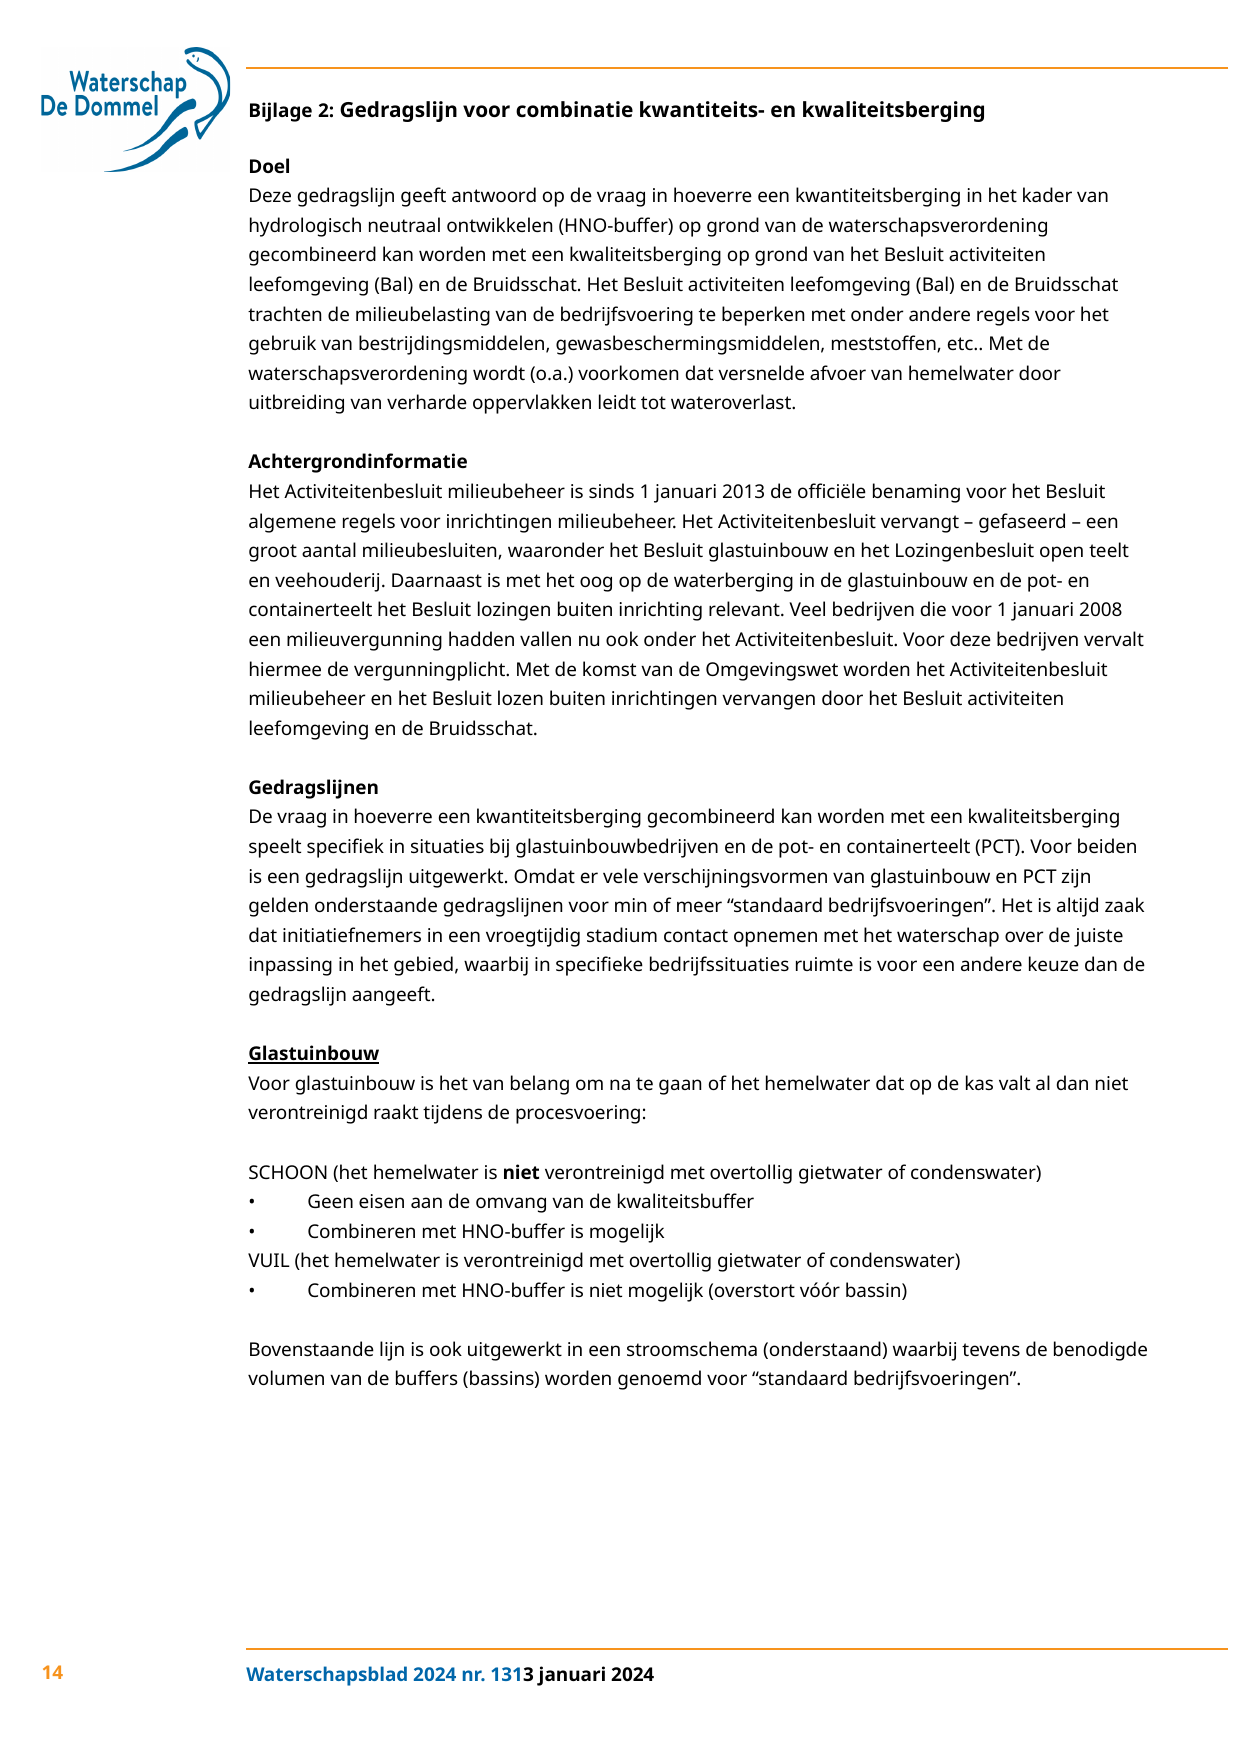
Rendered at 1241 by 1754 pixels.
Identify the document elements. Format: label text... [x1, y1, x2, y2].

text De vraag in hoeverre een kwantiteitsberging gecombineerd kan worden met een kwaliteitsberging speelt specifiek in situaties bij glastuinbouwbedrijven en de pot- en containerteelt (PCT). Voor beiden is een gedragslijn uitgewerkt. Omdat er vele verschijningsvormen van glastuinbouw en PCT zijn gelden onderstaande gedragslijnen voor min of meer “standaard bedrijfsvoeringen”. Het is altijd zaak dat initiatiefnemers in een vroegtijdig stadium contact opnemen met het waterschap over de juiste inpassing in het gebied, waarbij in specifieke bedrijfssituaties ruimte is voor een andere keuze dan de gedragslijn aangeeft. [248, 804, 1152, 1007]
text Het Activiteitenbesluit milieubeheer is sinds 1 januari 2013 de officiële benaming voor het Besluit algemene regels voor inrichtingen milieubeheer. Het Activiteitenbesluit vervangt – gefaseerd – een groot aantal milieubesluiten, waaronder het Besluit glastuinbouw en het Lozingenbesluit open teelt en veehouderij. Daarnaast is met het oog op de waterberging in de glastuinbouw en de pot- en containerteelt het Besluit lozingen buiten inrichting relevant. Veel bedrijven die voor 1 januari 2008 een milieuvergunning hadden vallen nu ook onder het Activiteitenbesluit. Voor deze bedrijven vervalt hiermee de vergunningplicht. Met de komst van de Omgevingswet worden het Activiteitenbesluit milieubeheer en het Besluit lozen buiten inrichtingen vervangen door het Besluit activiteiten leefomgeving en de Bruidsschat. [248, 478, 1152, 741]
table_header SCHOON (het hemelwater is niet verontreinigd met overtollig gietwater of condenswater) Geen eisen aan de omvang van de kwaliteitsbuffer Combineren met HNO-buffer is mogelijk VUIL (het hemelwater is verontreinigd met overtollig gietwater of condenswater) Combineren met HNO-buffer is niet mogelijk (overstort vóór bassin) [248, 1159, 1152, 1303]
text Voor glastuinbouw is het van belang om na te gaan of het hemelwater dat op de kas valt al dan niet verontreinigd raakt tijdens de procesvoering: [248, 1070, 1152, 1125]
text Bovenstaande lijn is ook uitgewerkt in een stroomschema (onderstaand) waarbij tevens de benodigde volumen van de buffers (bassins) worden genoemd voor “standaard bedrijfsvoeringen”. [248, 1336, 1152, 1391]
text Doel [248, 153, 1152, 179]
text Glastuinbouw [248, 1040, 1152, 1066]
text Bijlage 2: Gedragslijn voor combinatie kwantiteits- en kwaliteitsberging [248, 95, 1152, 123]
picture [45, 99, 51, 111]
picture [198, 118, 210, 131]
text Achtergrondinformatie [248, 449, 1152, 474]
picture [204, 47, 231, 76]
text Deze gedragslijn geeft antwoord op de vraag in hoeverre een kwantiteitsberging in het kader van hydrologisch neutraal ontwikkelen (HNO-buffer) op grond van de waterschapsverordening gecombineerd kan worden met een kwaliteitsberging op grond van het Besluit activiteiten leefomgeving (Bal) en de Bruidsschat. Het Besluit activiteiten leefomgeving (Bal) en de Bruidsschat trachten de milieubelasting van de bedrijfsvoering te beperken met onder andere regels voor het gebruik van bestrijdingsmiddelen, gewasbeschermingsmiddelen, meststoffen, etc.. Met de waterschapsverordening wordt (o.a.) voorkomen dat versnelde afvoer van hemelwater door uitbreiding van verharde oppervlakken leidt tot wateroverlast. [248, 182, 1152, 415]
picture [41, 47, 231, 172]
text Gedragslijnen [248, 774, 1152, 800]
